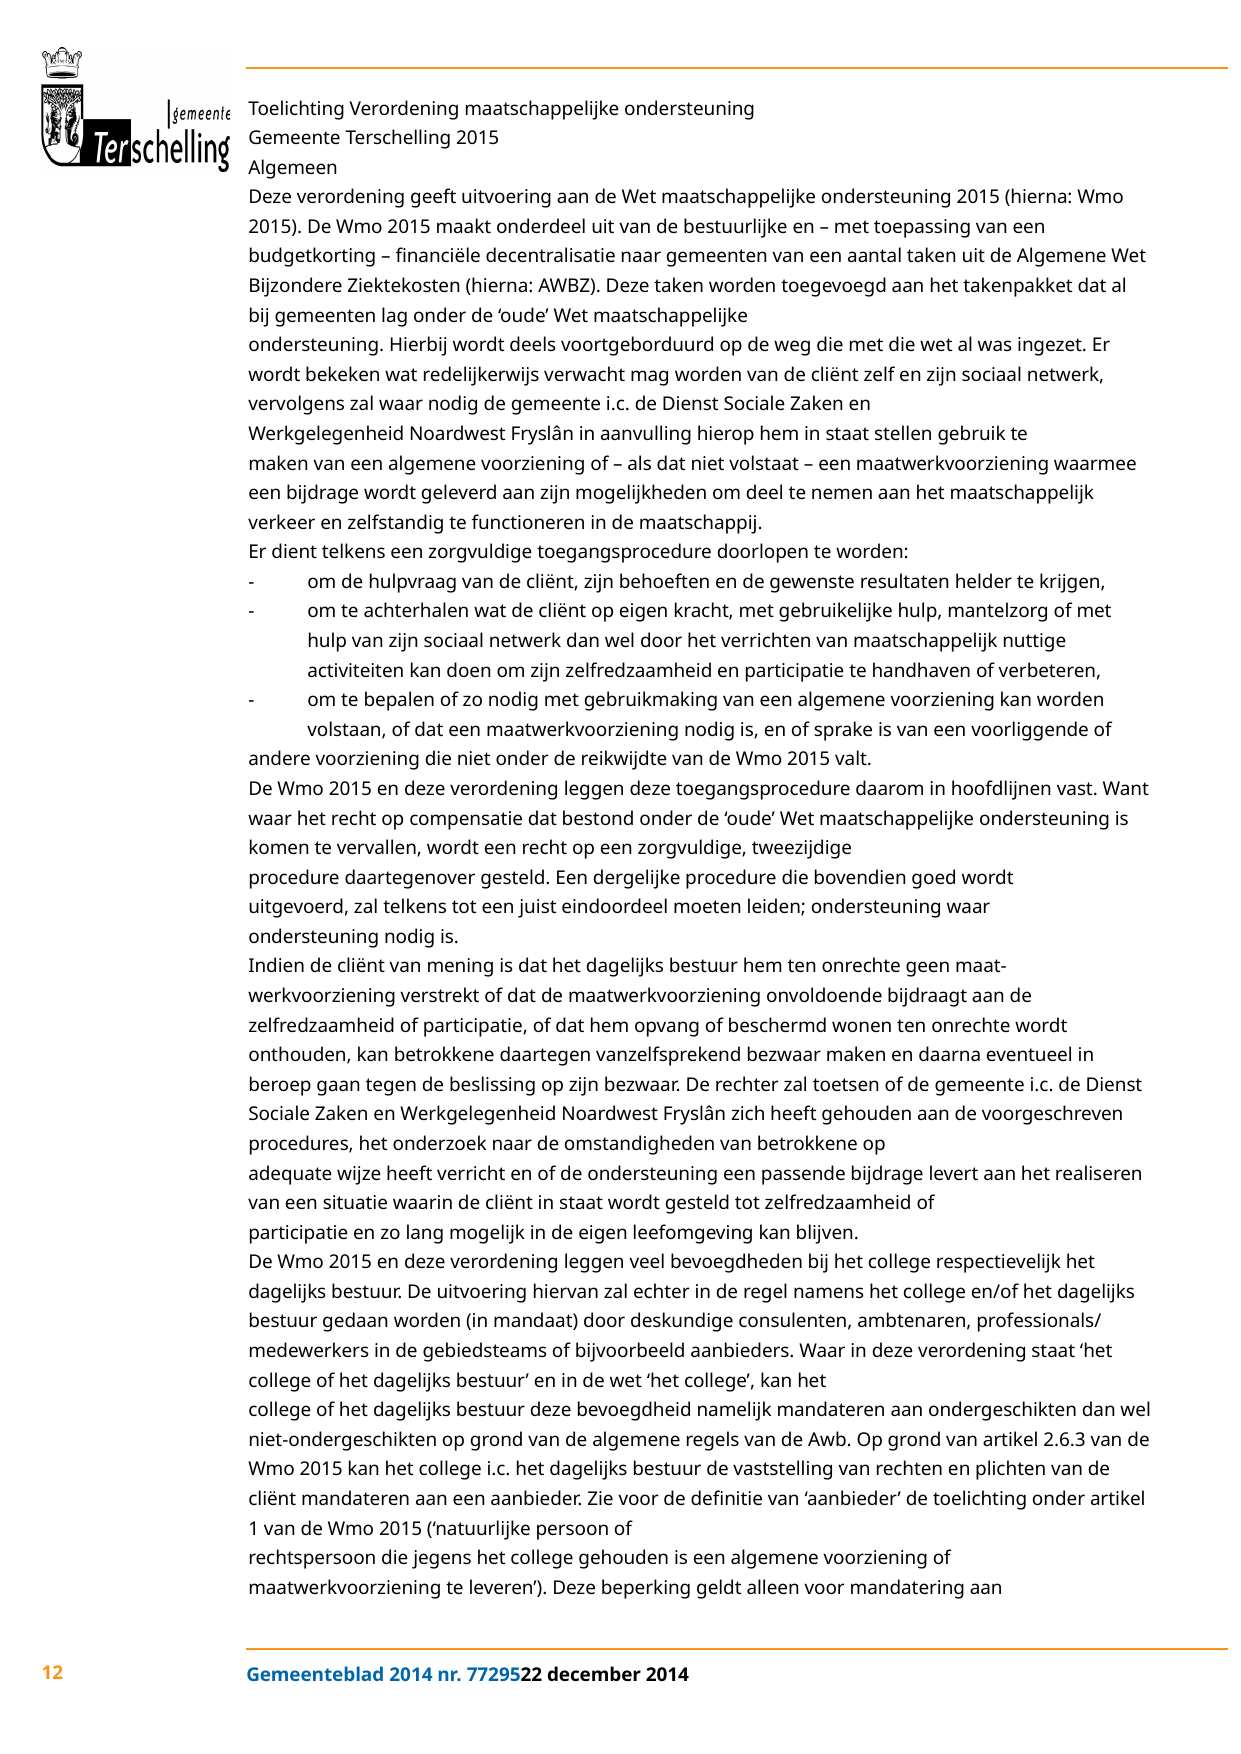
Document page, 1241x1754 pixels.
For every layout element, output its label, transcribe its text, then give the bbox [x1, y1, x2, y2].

text Gemeente Terschelling 2015 [248, 124, 1152, 150]
list om te achterhalen wat de cliënt op eigen kracht, met gebruikelijke hulp, mantelzorg of met [248, 598, 1152, 623]
text ondersteuning nodig is. [248, 923, 1152, 949]
text De Wmo 2015 en deze verordening leggen veel bevoegdheden bij het college respectievelijk het dagelijks bestuur. De uitvoering hiervan zal echter in de regel namens het college en/of het dagelijks bestuur gedaan worden (in mandaat) door deskundige consulenten, ambtenaren, professionals/ medewerkers in de gebiedsteams of bijvoorbeeld aanbieders. Waar in deze verordening staat ‘het college of het dagelijks bestuur’ en in de wet ‘het college’, kan het [248, 1248, 1152, 1393]
text Werkgelegenheid Noardwest Fryslân in aanvulling hierop hem in staat stellen gebruik te [248, 420, 1152, 446]
text De Wmo 2015 en deze verordening leggen deze toegangsprocedure daarom in hoofdlijnen vast. Want waar het recht op compensatie dat bestond onder de ‘oude’ Wet maatschappelijke ondersteuning is komen te vervallen, wordt een recht op een zorgvuldige, tweezijdige [248, 775, 1152, 860]
list activiteiten kan doen om zijn zelfredzaamheid en participatie te handhaven of verbeteren, [248, 657, 1152, 683]
text Er dient telkens een zorgvuldige toegangsprocedure doorlopen te worden: [248, 538, 1152, 564]
text Indien de cliënt van mening is dat het dagelijks bestuur hem ten onrechte geen maat-werkvoorziening verstrekt of dat de maatwerkvoorziening onvoldoende bijdraagt aan de [248, 953, 1152, 1008]
text Deze verordening geeft uitvoering aan de Wet maatschappelijke ondersteuning 2015 (hierna: Wmo 2015). De Wmo 2015 maakt onderdeel uit van de bestuurlijke en – met toepassing van een budgetkorting – financiële decentralisatie naar gemeenten van een aantal taken uit de Algemene Wet Bijzondere Ziektekosten (hierna: AWBZ). Deze taken worden toegevoegd aan het takenpakket dat al bij gemeenten lag onder de ‘oude’ Wet maatschappelijke [248, 183, 1152, 328]
text andere voorziening die niet onder de reikwijdte van de Wmo 2015 valt. [248, 746, 1152, 771]
picture [41, 47, 231, 172]
text participatie en zo lang mogelijk in de eigen leefomgeving kan blijven. [248, 1219, 1152, 1245]
text rechtspersoon die jegens het college gehouden is een algemene voorziening of [248, 1544, 1152, 1570]
text ondersteuning. Hierbij wordt deels voortgeborduurd op de weg die met die wet al was ingezet. Er wordt bekeken wat redelijkerwijs verwacht mag worden van de cliënt zelf en zijn sociaal netwerk, vervolgens zal waar nodig de gemeente i.c. de Dienst Sociale Zaken en [248, 331, 1152, 416]
text uitgevoerd, zal telkens tot een juist eindoordeel moeten leiden; ondersteuning waar [248, 893, 1152, 919]
list volstaan, of dat een maatwerkvoorziening nodig is, en of sprake is van een voorliggende of [248, 716, 1152, 742]
text Algemeen [248, 154, 1152, 180]
text adequate wijze heeft verricht en of de ondersteuning een passende bijdrage levert aan het realiseren van een situatie waarin de cliënt in staat wordt gesteld tot zelfredzaamheid of [248, 1160, 1152, 1215]
text college of het dagelijks bestuur deze bevoegdheid namelijk mandateren aan ondergeschikten dan wel niet-ondergeschikten op grond van de algemene regels van de Awb. Op grond van artikel 2.6.3 van de Wmo 2015 kan het college i.c. het dagelijks bestuur de vaststelling van rechten en plichten van de cliënt mandateren aan een aanbieder. Zie voor de definitie van ‘aanbieder’ de toelichting onder artikel 1 van de Wmo 2015 (‘natuurlijke persoon of [248, 1396, 1152, 1541]
text zelfredzaamheid of participatie, of dat hem opvang of beschermd wonen ten onrechte wordt onthouden, kan betrokkene daartegen vanzelfsprekend bezwaar maken en daarna eventueel in beroep gaan tegen de beslissing op zijn bezwaar. De rechter zal toetsen of de gemeente i.c. de Dienst Sociale Zaken en Werkgelegenheid Noardwest Fryslân zich heeft gehouden aan de voorgeschreven procedures, het onderzoek naar de omstandigheden van betrokkene op [248, 1012, 1152, 1156]
list hulp van zijn sociaal netwerk dan wel door het verrichten van maatschappelijk nuttige [248, 627, 1152, 653]
text maken van een algemene voorziening of – als dat niet volstaat – een maatwerkvoorziening waarmee een bijdrage wordt geleverd aan zijn mogelijkheden om deel te nemen aan het maatschappelijk verkeer en zelfstandig te functioneren in de maatschappij. [248, 450, 1152, 535]
text Toelichting Verordening maatschappelijke ondersteuning [248, 95, 1152, 121]
text maatwerkvoorziening te leveren’). Deze beperking geldt alleen voor mandatering aan [248, 1574, 1152, 1600]
text procedure daartegenover gesteld. Een dergelijke procedure die bovendien goed wordt [248, 864, 1152, 890]
list om de hulpvraag van de cliënt, zijn behoeften en de gewenste resultaten helder te krijgen, [248, 568, 1152, 594]
list om te bepalen of zo nodig met gebruikmaking van een algemene voorziening kan worden [248, 686, 1152, 712]
